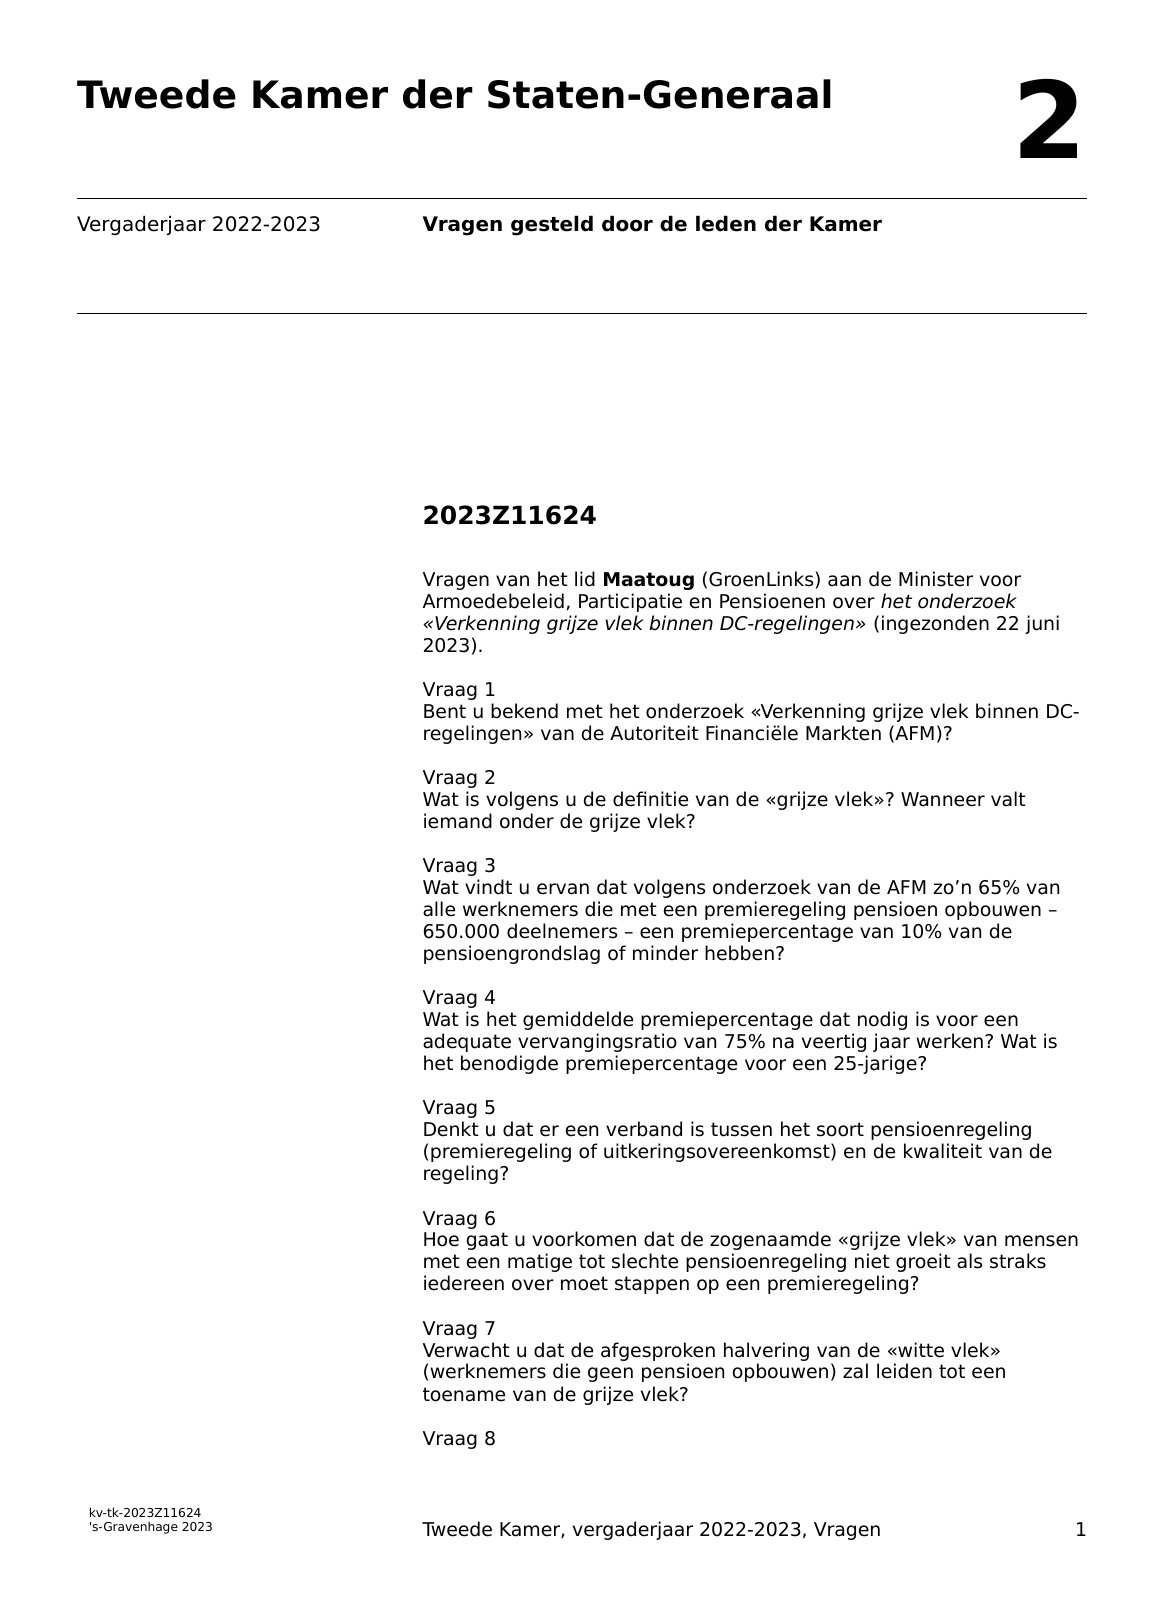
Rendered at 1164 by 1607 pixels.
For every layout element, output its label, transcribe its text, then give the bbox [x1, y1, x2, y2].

text Vraag 6 [422, 1207, 1087, 1229]
text Bent u bekend met het onderzoek «Verkenning grijze vlek binnen DC-regelingen» van de Autoriteit Financiële Markten (AFM)? [422, 701, 1087, 745]
text Vraag 7 [422, 1317, 1087, 1339]
table_header 2 [886, 59, 1087, 198]
text kv-tk-2023Z11624 [88, 1506, 323, 1520]
text 's-Gravenhage 2023 [88, 1520, 323, 1534]
text Hoe gaat u voorkomen dat de zogenaamde «grijze vlek» van mensen met een matige tot slechte pensioenregeling niet groeit als straks iedereen over moet stappen op een premieregeling? [422, 1229, 1087, 1295]
text Verwacht u dat de afgesproken halvering van de «witte vlek» (werknemers die geen pensioen opbouwen) zal leiden tot een toename van de grijze vlek? [422, 1339, 1087, 1405]
text Vraag 3 [422, 855, 1087, 877]
table_cell Vragen gesteld door de leden der Kamer [422, 199, 1087, 313]
text Wat is het gemiddelde premiepercentage dat nodig is voor een adequate vervangingsratio van 75% na veertig jaar werken? Wat is het benodigde premiepercentage voor een 25-jarige? [422, 1009, 1087, 1075]
text Wat vindt u ervan dat volgens onderzoek van de AFM zo’n 65% van alle werknemers die met een premieregeling pensioen opbouwen – 650.000 deelnemers – een premiepercentage van 10% van de pensioengrondslag of minder hebben? [422, 877, 1087, 965]
text Vraag 8 [422, 1428, 1087, 1449]
table_cell Vergaderjaar 2022-2023 [77, 199, 422, 313]
text Vraag 4 [422, 987, 1087, 1009]
text Wat is volgens u de definitie van de «grijze vlek»? Wanneer valt iemand onder de grijze vlek? [422, 789, 1087, 833]
text Denkt u dat er een verband is tussen het soort pensioenregeling (premieregeling of uitkeringsovereenkomst) en de kwaliteit van de regeling? [422, 1119, 1087, 1185]
text Vraag 5 [422, 1097, 1087, 1119]
text Vraag 1 [422, 679, 1087, 701]
text Vragen van het lid Maatoug (GroenLinks) aan de Minister voor Armoedebeleid, Participatie en Pensioenen over het onderzoek «Verkenning grijze vlek binnen DC-regelingen» (ingezonden 22 juni 2023). [422, 569, 1087, 657]
text Vraag 2 [422, 767, 1087, 789]
table_header Tweede Kamer der Staten-Generaal [77, 59, 886, 198]
text 2023Z11624 [422, 501, 1087, 531]
